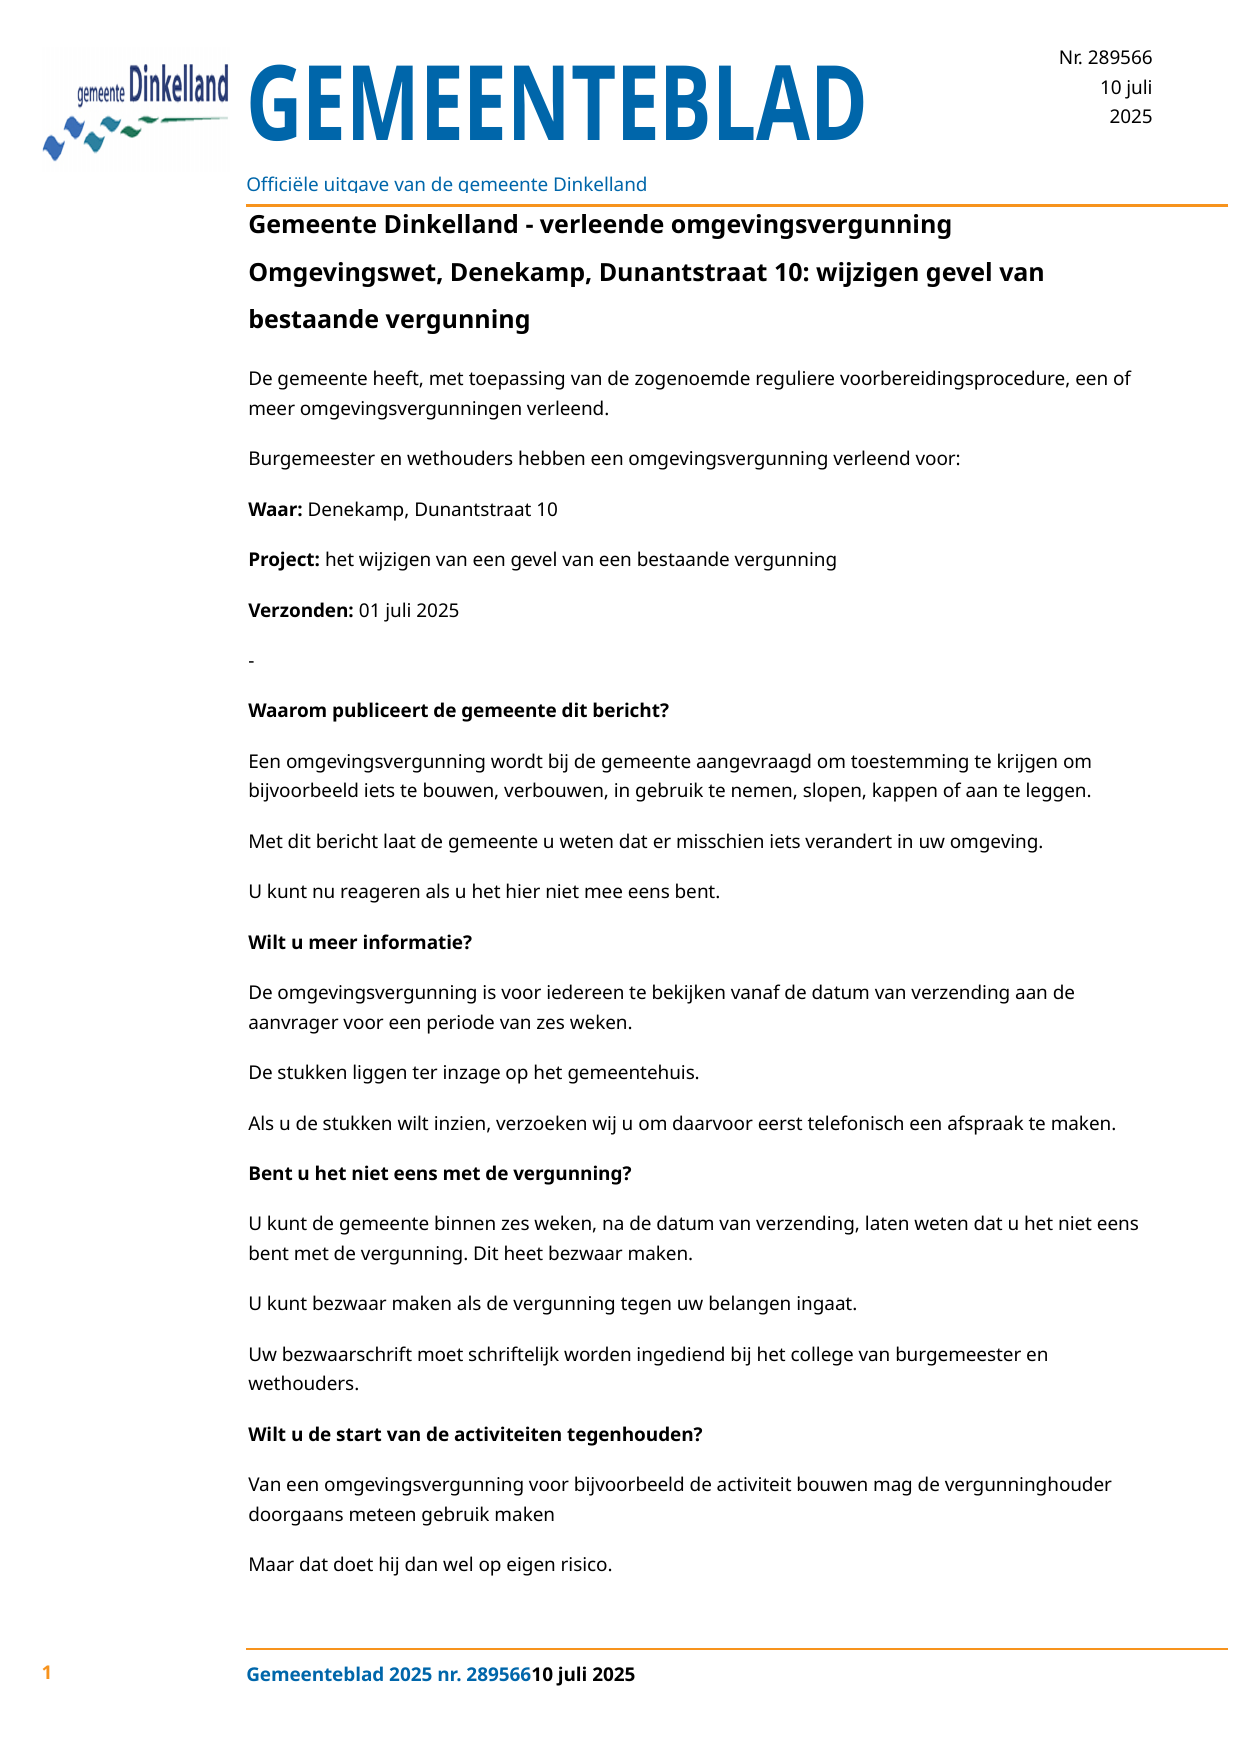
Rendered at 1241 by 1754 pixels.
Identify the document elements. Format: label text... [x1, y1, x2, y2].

picture [41, 47, 231, 172]
text Gemeente Dinkelland - verleende omgevingsvergunning Omgevingswet, Denekamp, Dunantstraat 10: wijzigen gevel van bestaande vergunning [248, 207, 1152, 336]
text Van een omgevingsvergunning voor bijvoorbeeld de activiteit bouwen mag de vergunninghouder doorgaans meteen gebruik maken [248, 1471, 1152, 1527]
text Wilt u de start van de activiteiten tegenhouden? [248, 1421, 1152, 1447]
text Als u de stukken wilt inzien, verzoeken wij u om daarvoor eerst telefonisch een afspraak te maken. [248, 1110, 1152, 1135]
text Project: het wijzigen van een gevel van een bestaande vergunning [248, 546, 1152, 572]
text Een omgevingsvergunning wordt bij de gemeente aangevraagd om toestemming te krijgen om bijvoorbeeld iets te bouwen, verbouwen, in gebruik te nemen, slopen, kappen of aan te leggen. [248, 748, 1152, 803]
text Maar dat doet hij dan wel op eigen risico. [248, 1551, 1152, 1577]
text U kunt bezwaar maken als de vergunning tegen uw belangen ingaat. [248, 1291, 1152, 1316]
text Verzonden: 01 juli 2025 [248, 597, 1152, 622]
text De gemeente heeft, met toepassing van de zogenoemde reguliere voorbereidingsprocedure, een of meer omgevingsvergunningen verleend. [248, 366, 1152, 421]
text Uw bezwaarschrift moet schriftelijk worden ingediend bij het college van burgemeester en wethouders. [248, 1341, 1152, 1396]
text Waarom publiceert de gemeente dit bericht? [248, 698, 1152, 723]
text De omgevingsvergunning is voor iedereen te bekijken vanaf de datum van verzending aan de aanvrager voor een periode van zes weken. [248, 979, 1152, 1034]
text Met dit bericht laat de gemeente u weten dat er misschien iets verandert in uw omgeving. [248, 828, 1152, 854]
text De stukken liggen ter inzage op het gemeentehuis. [248, 1059, 1152, 1085]
text - [248, 647, 1152, 673]
text Bent u het niet eens met de vergunning? [248, 1160, 1152, 1186]
text Waar: Denekamp, Dunantstraat 10 [248, 496, 1152, 522]
text U kunt de gemeente binnen zes weken, na de datum van verzending, laten weten dat u het niet eens bent met de vergunning. Dit heet bezwaar maken. [248, 1211, 1152, 1266]
text Wilt u meer informatie? [248, 929, 1152, 954]
text U kunt nu reageren als u het hier niet mee eens bent. [248, 878, 1152, 904]
text Burgemeester en wethouders hebben een omgevingsvergunning verleend voor: [248, 446, 1152, 471]
